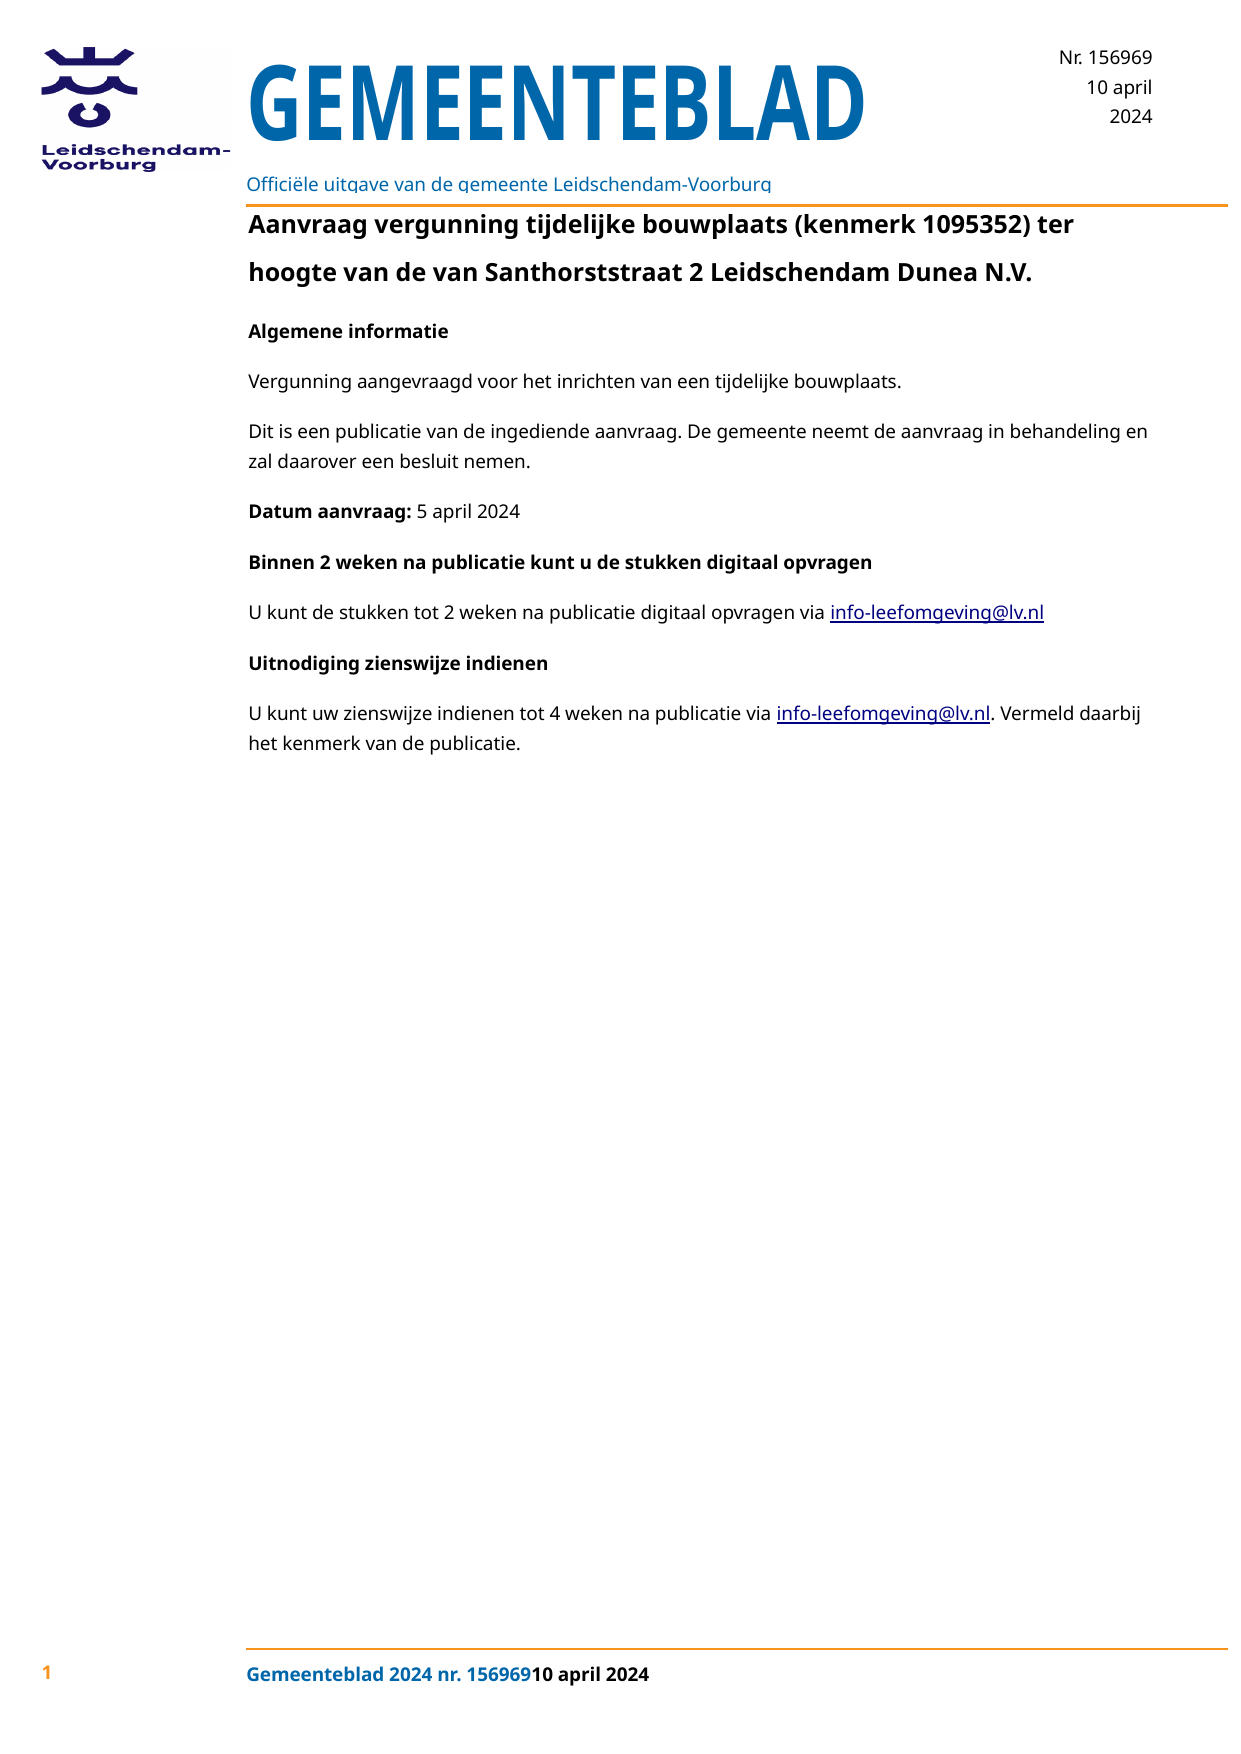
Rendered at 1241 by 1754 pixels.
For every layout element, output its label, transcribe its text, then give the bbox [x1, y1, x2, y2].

text Aanvraag vergunning tijdelijke bouwplaats (kenmerk 1095352) ter hoogte van de van Santhorststraat 2 Leidschendam Dunea N.V. [248, 207, 1152, 288]
text Datum aanvraag: 5 april 2024 [248, 499, 1152, 524]
text Vergunning aangevraagd voor het inrichten van een tijdelijke bouwplaats. [248, 368, 1152, 394]
text Uitnodiging zienswijze indienen [248, 650, 1152, 676]
picture [41, 47, 231, 172]
text U kunt de stukken tot 2 weken na publicatie digitaal opvragen via info-leefomgeving@lv.nl [248, 599, 1152, 625]
text Algemene informatie [248, 318, 1152, 344]
text U kunt uw zienswijze indienen tot 4 weken na publicatie via info-leefomgeving@lv.nl. Vermeld daarbij het kenmerk van de publicatie. [248, 700, 1152, 756]
text Dit is een publicatie van de ingediende aanvraag. De gemeente neemt de aanvraag in behandeling en zal daarover een besluit nemen. [248, 419, 1152, 474]
text Binnen 2 weken na publicatie kunt u de stukken digitaal opvragen [248, 549, 1152, 575]
